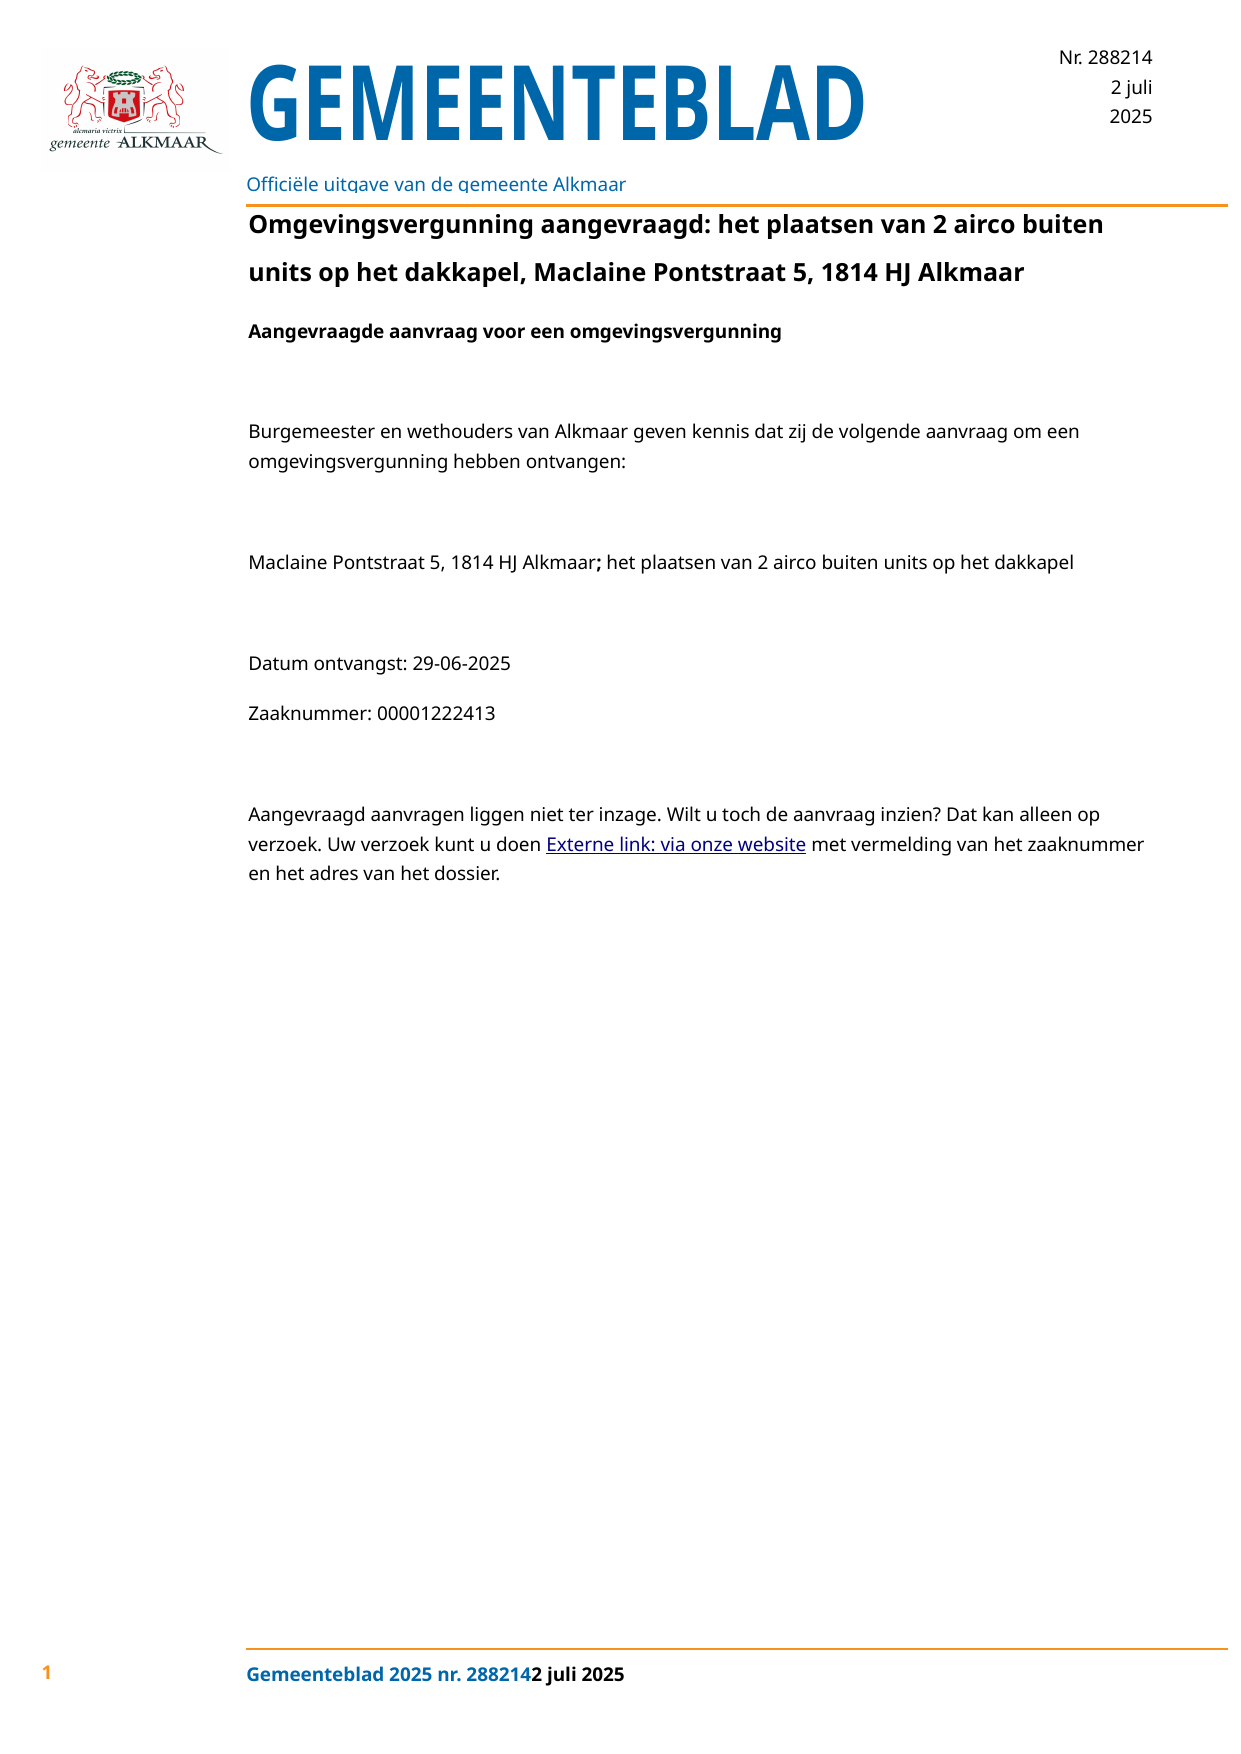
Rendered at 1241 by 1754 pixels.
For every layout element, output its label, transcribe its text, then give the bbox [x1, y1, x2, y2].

text Burgemeester en wethouders van Alkmaar geven kennis dat zij de volgende aanvraag om een omgevingsvergunning hebben ontvangen: [248, 419, 1152, 474]
text Datum ontvangst: 29-06-2025 [248, 650, 1152, 676]
picture [41, 47, 231, 172]
text Zaaknummer: 00001222413 [248, 700, 1152, 726]
text Aangevraagd aanvragen liggen niet ter inzage. Wilt u toch de aanvraag inzien? Dat kan alleen op verzoek. Uw verzoek kunt u doen Externe link: via onze website met vermelding van het zaaknummer en het adres van het dossier. [248, 801, 1152, 886]
text Aangevraagde aanvraag voor een omgevingsvergunning [248, 318, 1152, 344]
text Omgevingsvergunning aangevraagd: het plaatsen van 2 airco buiten units op het dakkapel, Maclaine Pontstraat 5, 1814 HJ Alkmaar [248, 207, 1152, 288]
text Maclaine Pontstraat 5, 1814 HJ Alkmaar; het plaatsen van 2 airco buiten units op het dakkapel [248, 549, 1152, 575]
